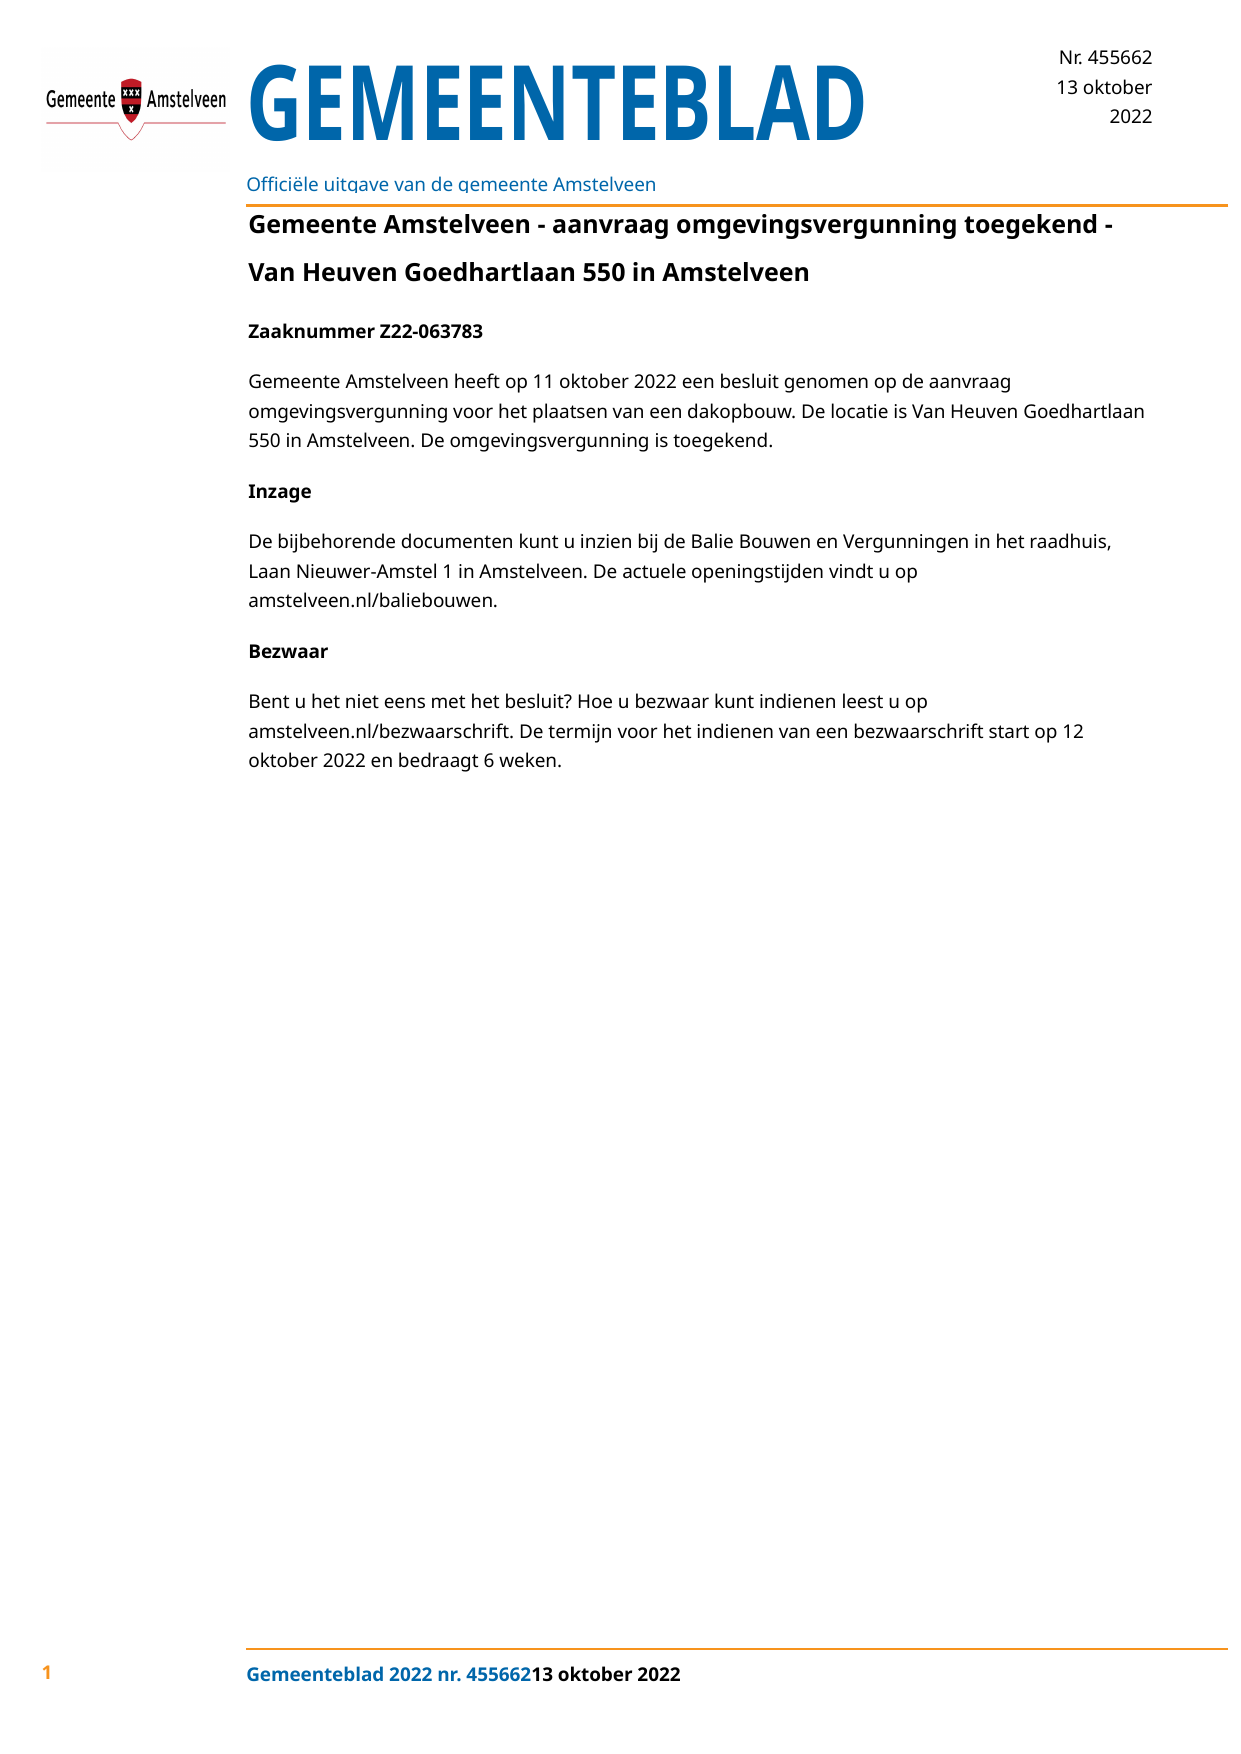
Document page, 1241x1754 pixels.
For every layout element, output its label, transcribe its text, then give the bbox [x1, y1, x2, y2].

text Gemeente Amstelveen heeft op 11 oktober 2022 een besluit genomen op de aanvraag omgevingsvergunning voor het plaatsen van een dakopbouw. De locatie is Van Heuven Goedhartlaan 550 in Amstelveen. De omgevingsvergunning is toegekend. [248, 368, 1152, 453]
text Bezwaar [248, 638, 1152, 664]
text Bent u het niet eens met het besluit? Hoe u bezwaar kunt indienen leest u op amstelveen.nl/bezwaarschrift. De termijn voor het indienen van een bezwaarschrift start op 12 oktober 2022 en bedraagt 6 weken. [248, 688, 1152, 773]
text Zaaknummer Z22-063783 [248, 318, 1152, 344]
text De bijbehorende documenten kunt u inzien bij de Balie Bouwen en Vergunningen in het raadhuis, Laan Nieuwer-Amstel 1 in Amstelveen. De actuele openingstijden vindt u op amstelveen.nl/baliebouwen. [248, 528, 1152, 613]
text Gemeente Amstelveen - aanvraag omgevingsvergunning toegekend - Van Heuven Goedhartlaan 550 in Amstelveen [248, 207, 1152, 288]
text Inzage [248, 478, 1152, 504]
picture [41, 47, 231, 172]
